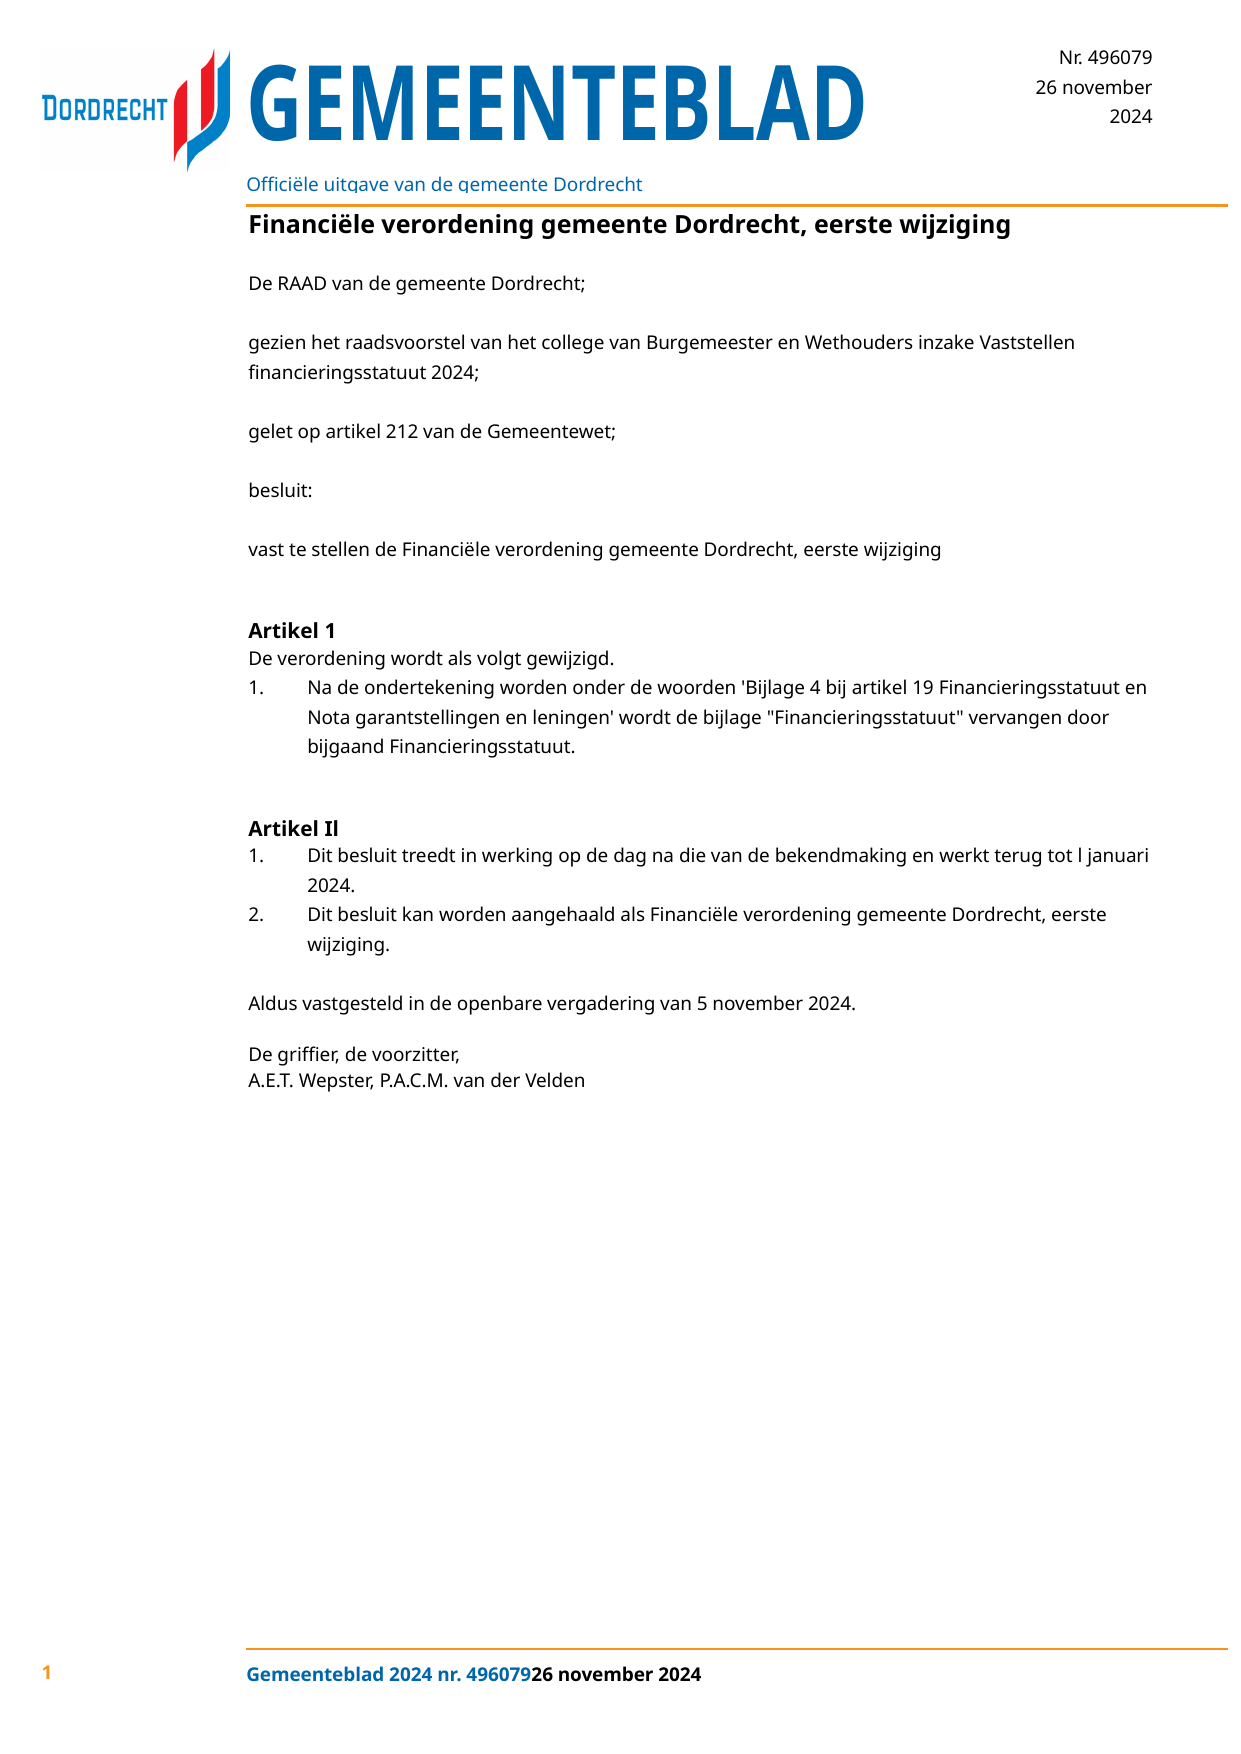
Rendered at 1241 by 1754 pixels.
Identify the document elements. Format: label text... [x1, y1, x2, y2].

text besluit: [248, 477, 1152, 503]
text Financiële verordening gemeente Dordrecht, eerste wijziging [248, 207, 1152, 241]
text vast te stellen de Financiële verordening gemeente Dordrecht, eerste wijziging [248, 537, 1152, 562]
list Dit besluit treedt in werking op de dag na die van de bekendmaking en werkt terug tot l januari 2024. [248, 842, 1152, 897]
text gezien het raadsvoorstel van het college van Burgemeester en Wethouders inzake Vaststellen financieringsstatuut 2024; [248, 329, 1152, 385]
text Artikel 1 [248, 617, 1152, 645]
text Artikel Il [248, 814, 1152, 842]
text Aldus vastgesteld in de openbare vergadering van 5 november 2024. [248, 990, 1152, 1016]
text De RAAD van de gemeente Dordrecht; [248, 270, 1152, 296]
text A.E.T. Wepster, P.A.C.M. van der Velden [248, 1067, 1152, 1093]
picture [41, 47, 231, 172]
text De verordening wordt als volgt gewijzigd. [248, 645, 1152, 671]
text De griffier, de voorzitter, [248, 1042, 1152, 1067]
text gelet op artikel 212 van de Gemeentewet; [248, 418, 1152, 444]
list Dit besluit kan worden aangehaald als Financiële verordening gemeente Dordrecht, eerste wijziging. [248, 901, 1152, 957]
list Na de ondertekening worden onder de woorden 'Bijlage 4 bij artikel 19 Financieringsstatuut en Nota garantstellingen en leningen' wordt de bijlage "Financieringsstatuut" vervangen door bijgaand Financieringsstatuut. [248, 674, 1152, 759]
